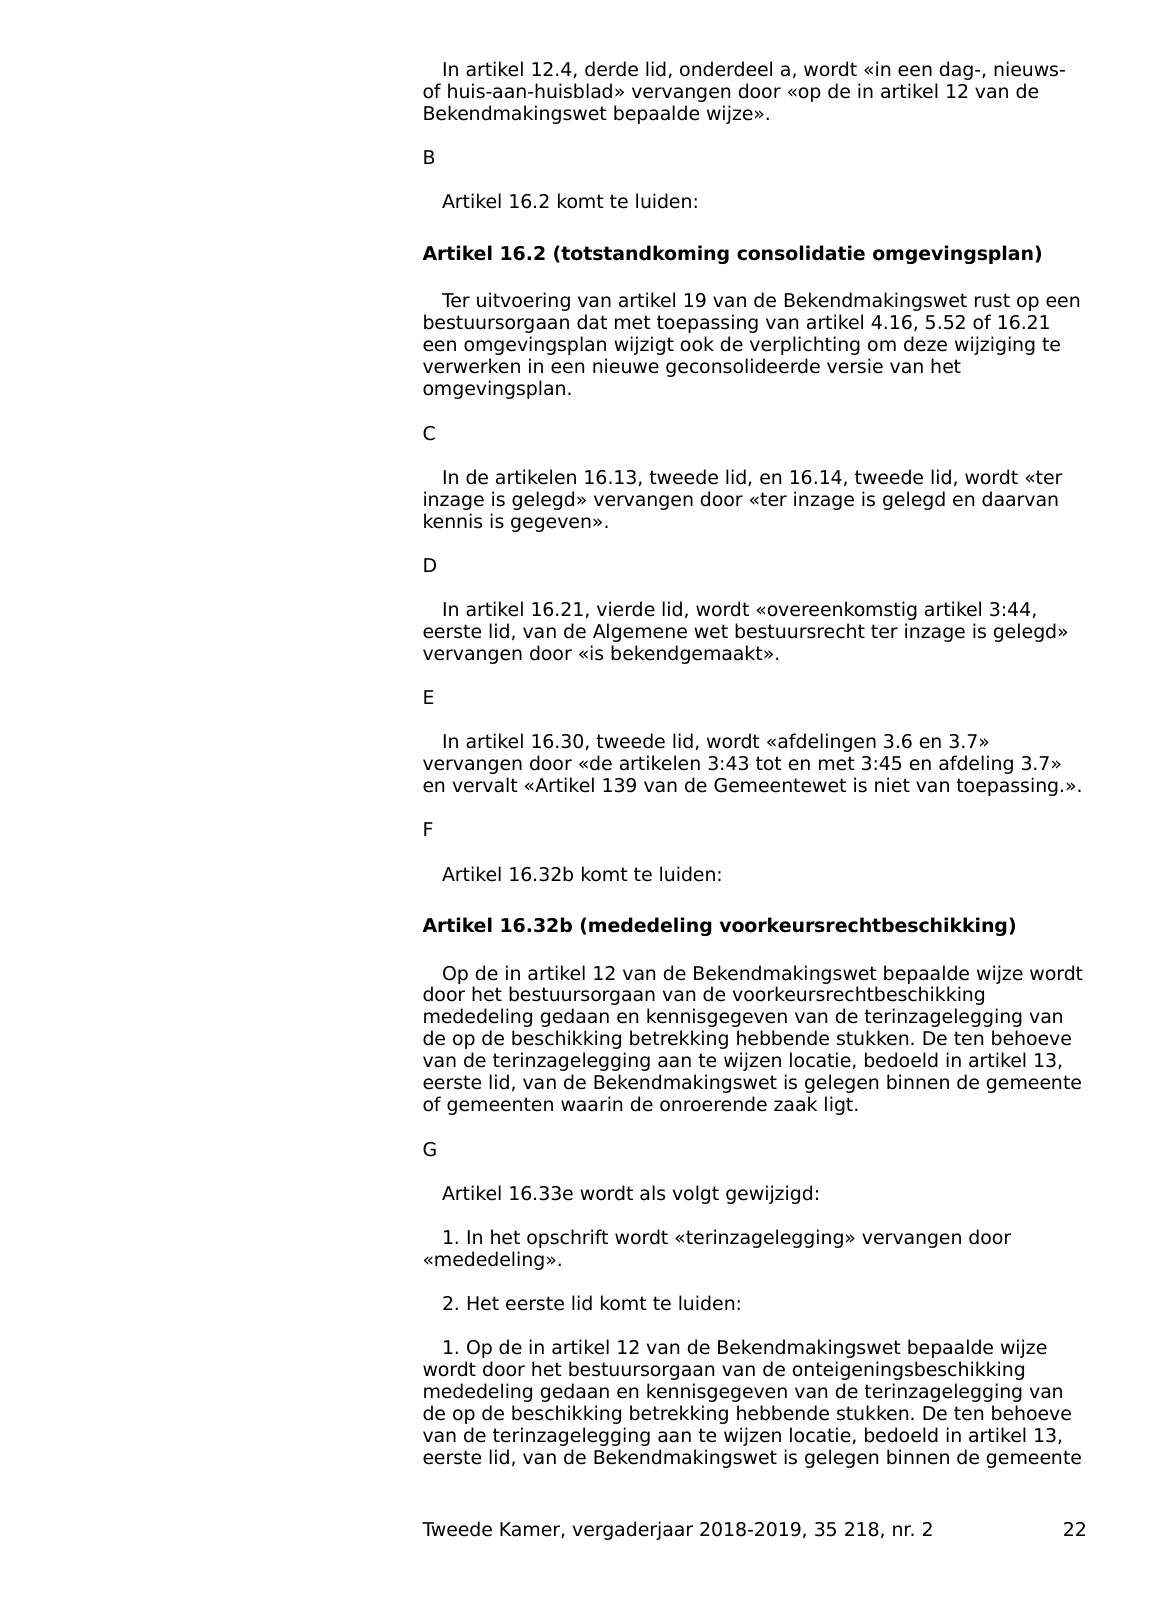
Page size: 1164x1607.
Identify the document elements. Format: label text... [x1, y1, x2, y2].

text Artikel 16.2 komt te luiden: [422, 191, 1087, 213]
text 1. Op de in artikel 12 van de Bekendmakingswet bepaalde wijze wordt door het bestuursorgaan van de onteigeningsbeschikking mededeling gedaan en kennisgegeven van de terinzagelegging van de op de beschikking betrekking hebbende stukken. De ten behoeve van de terinzagelegging aan te wijzen locatie, bedoeld in artikel 13, eerste lid, van de Bekendmakingswet is gelegen binnen de gemeente [422, 1337, 1087, 1469]
text Artikel 16.32b komt te luiden: [422, 863, 1087, 885]
text Ter uitvoering van artikel 19 van de Bekendmakingswet rust op een bestuursorgaan dat met toepassing van artikel 4.16, 5.52 of 16.21 een omgevingsplan wijzigt ook de verplichting om deze wijziging te verwerken in een nieuwe geconsolideerde versie van het omgevingsplan. [422, 290, 1087, 400]
text Op de in artikel 12 van de Bekendmakingswet bepaalde wijze wordt door het bestuursorgaan van de voorkeursrechtbeschikking mededeling gedaan en kennisgegeven van de terinzagelegging van de op de beschikking betrekking hebbende stukken. De ten behoeve van de terinzagelegging aan te wijzen locatie, bedoeld in artikel 13, eerste lid, van de Bekendmakingswet is gelegen binnen de gemeente of gemeenten waarin de onroerende zaak ligt. [422, 962, 1087, 1116]
text B [422, 147, 1087, 169]
text C [422, 422, 1087, 444]
text In artikel 16.21, vierde lid, wordt «overeenkomstig artikel 3:44, eerste lid, van de Algemene wet bestuursrecht ter inzage is gelegd» vervangen door «is bekendgemaakt». [422, 599, 1087, 665]
subtitle Artikel 16.32b (mededeling voorkeursrechtbeschikking) [422, 915, 1087, 937]
text D [422, 555, 1087, 577]
text In de artikelen 16.13, tweede lid, en 16.14, tweede lid, wordt «ter inzage is gelegd» vervangen door «ter inzage is gelegd en daarvan kennis is gegeven». [422, 467, 1087, 532]
text In artikel 16.30, tweede lid, wordt «afdelingen 3.6 en 3.7» vervangen door «de artikelen 3:43 tot en met 3:45 en afdeling 3.7» en vervalt «Artikel 139 van de Gemeentewet is niet van toepassing.». [422, 731, 1087, 797]
subtitle Artikel 16.2 (totstandkoming consolidatie omgevingsplan) [422, 243, 1087, 265]
text 2. Het eerste lid komt te luiden: [422, 1293, 1087, 1315]
text F [422, 819, 1087, 841]
text In artikel 12.4, derde lid, onderdeel a, wordt «in een dag-, nieuws- of huis-aan-huisblad» vervangen door «op de in artikel 12 van de Bekendmakingswet bepaalde wijze». [422, 59, 1087, 125]
text E [422, 687, 1087, 709]
text Artikel 16.33e wordt als volgt gewijzigd: [422, 1183, 1087, 1204]
text 1. In het opschrift wordt «terinzagelegging» vervangen door «mededeling». [422, 1227, 1087, 1271]
text G [422, 1138, 1087, 1160]
